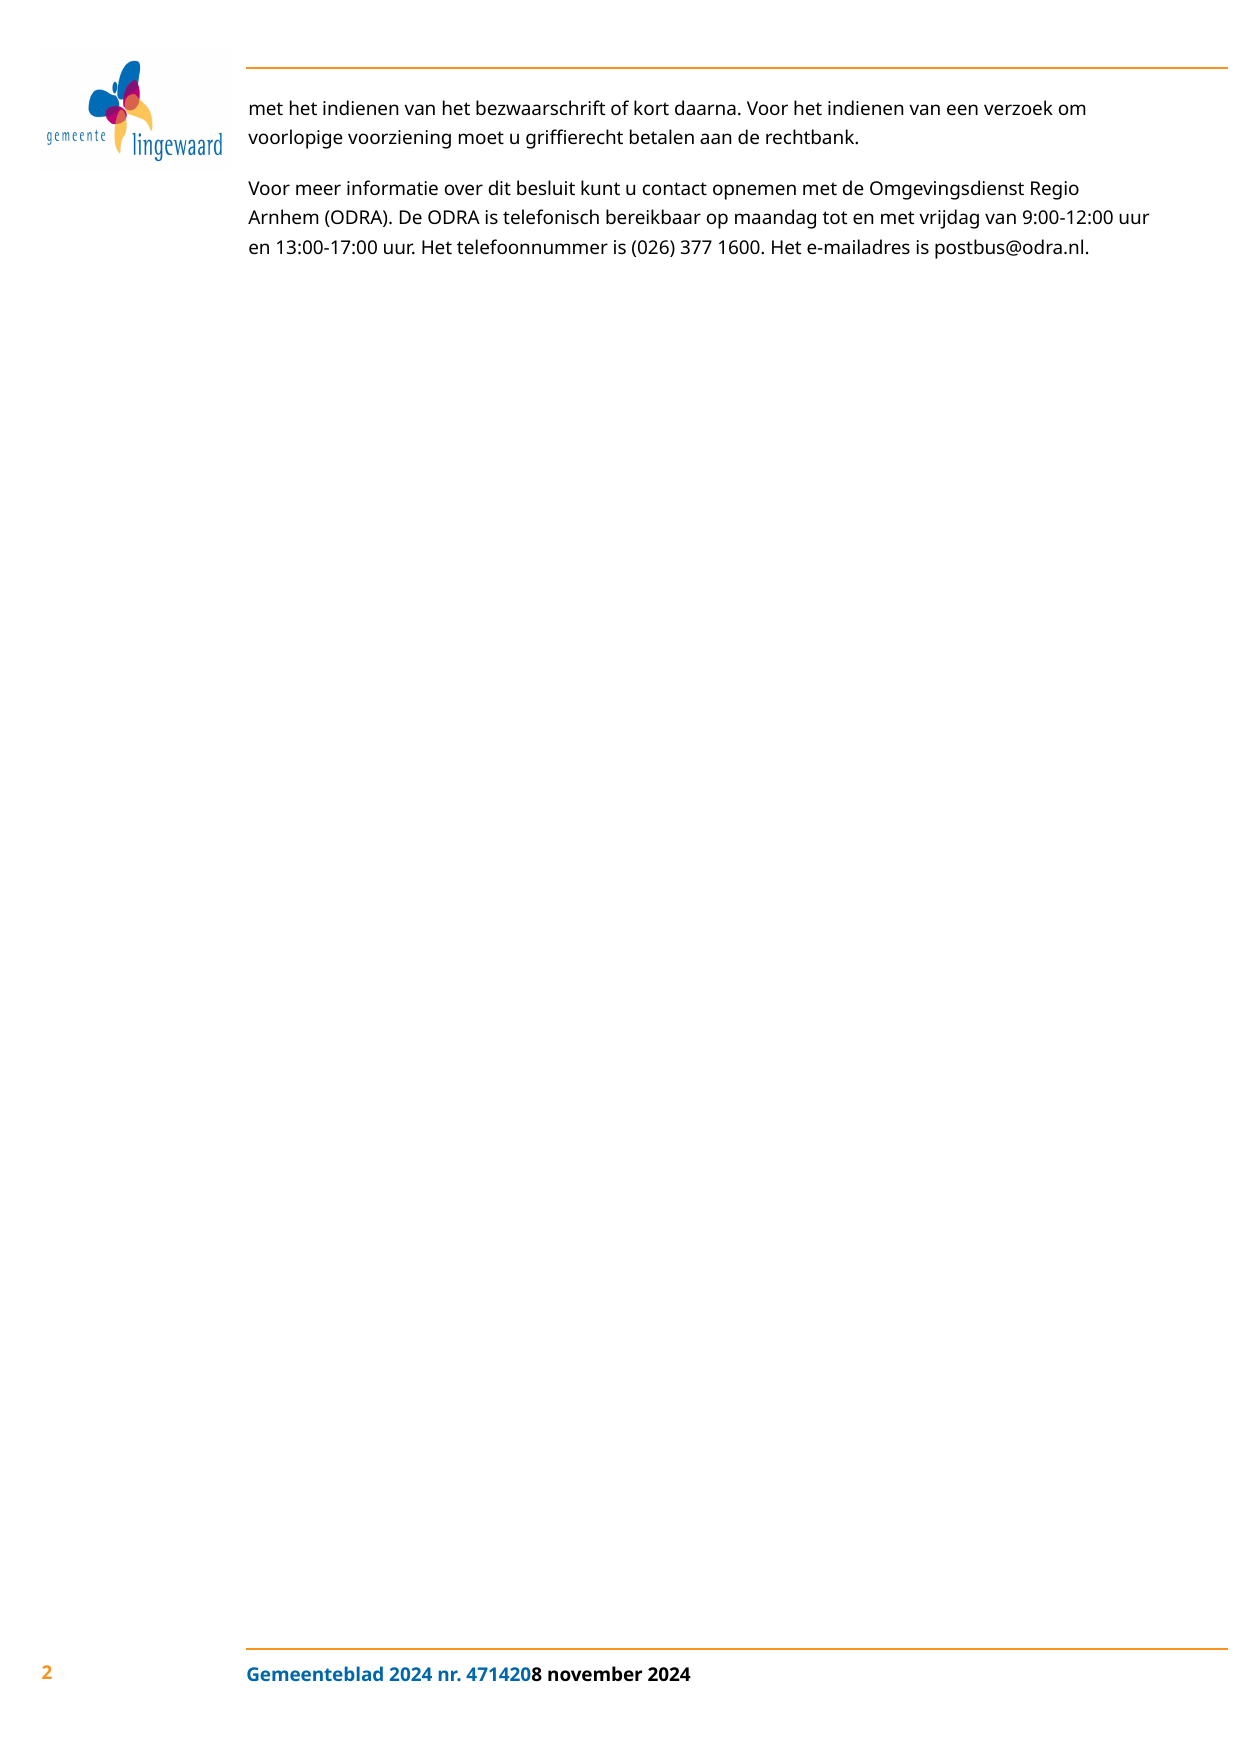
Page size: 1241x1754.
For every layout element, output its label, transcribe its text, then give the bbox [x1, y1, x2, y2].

text met het indienen van het bezwaarschrift of kort daarna. Voor het indienen van een verzoek om voorlopige voorziening moet u griffierecht betalen aan de rechtbank. [248, 95, 1152, 150]
picture [41, 47, 231, 172]
text Voor meer informatie over dit besluit kunt u contact opnemen met de Omgevingsdienst Regio Arnhem (ODRA). De ODRA is telefonisch bereikbaar op maandag tot en met vrijdag van 9:00-12:00 uur en 13:00-17:00 uur. Het telefoonnummer is (026) 377 1600. Het e-mailadres is postbus@odra.nl. [248, 175, 1152, 260]
